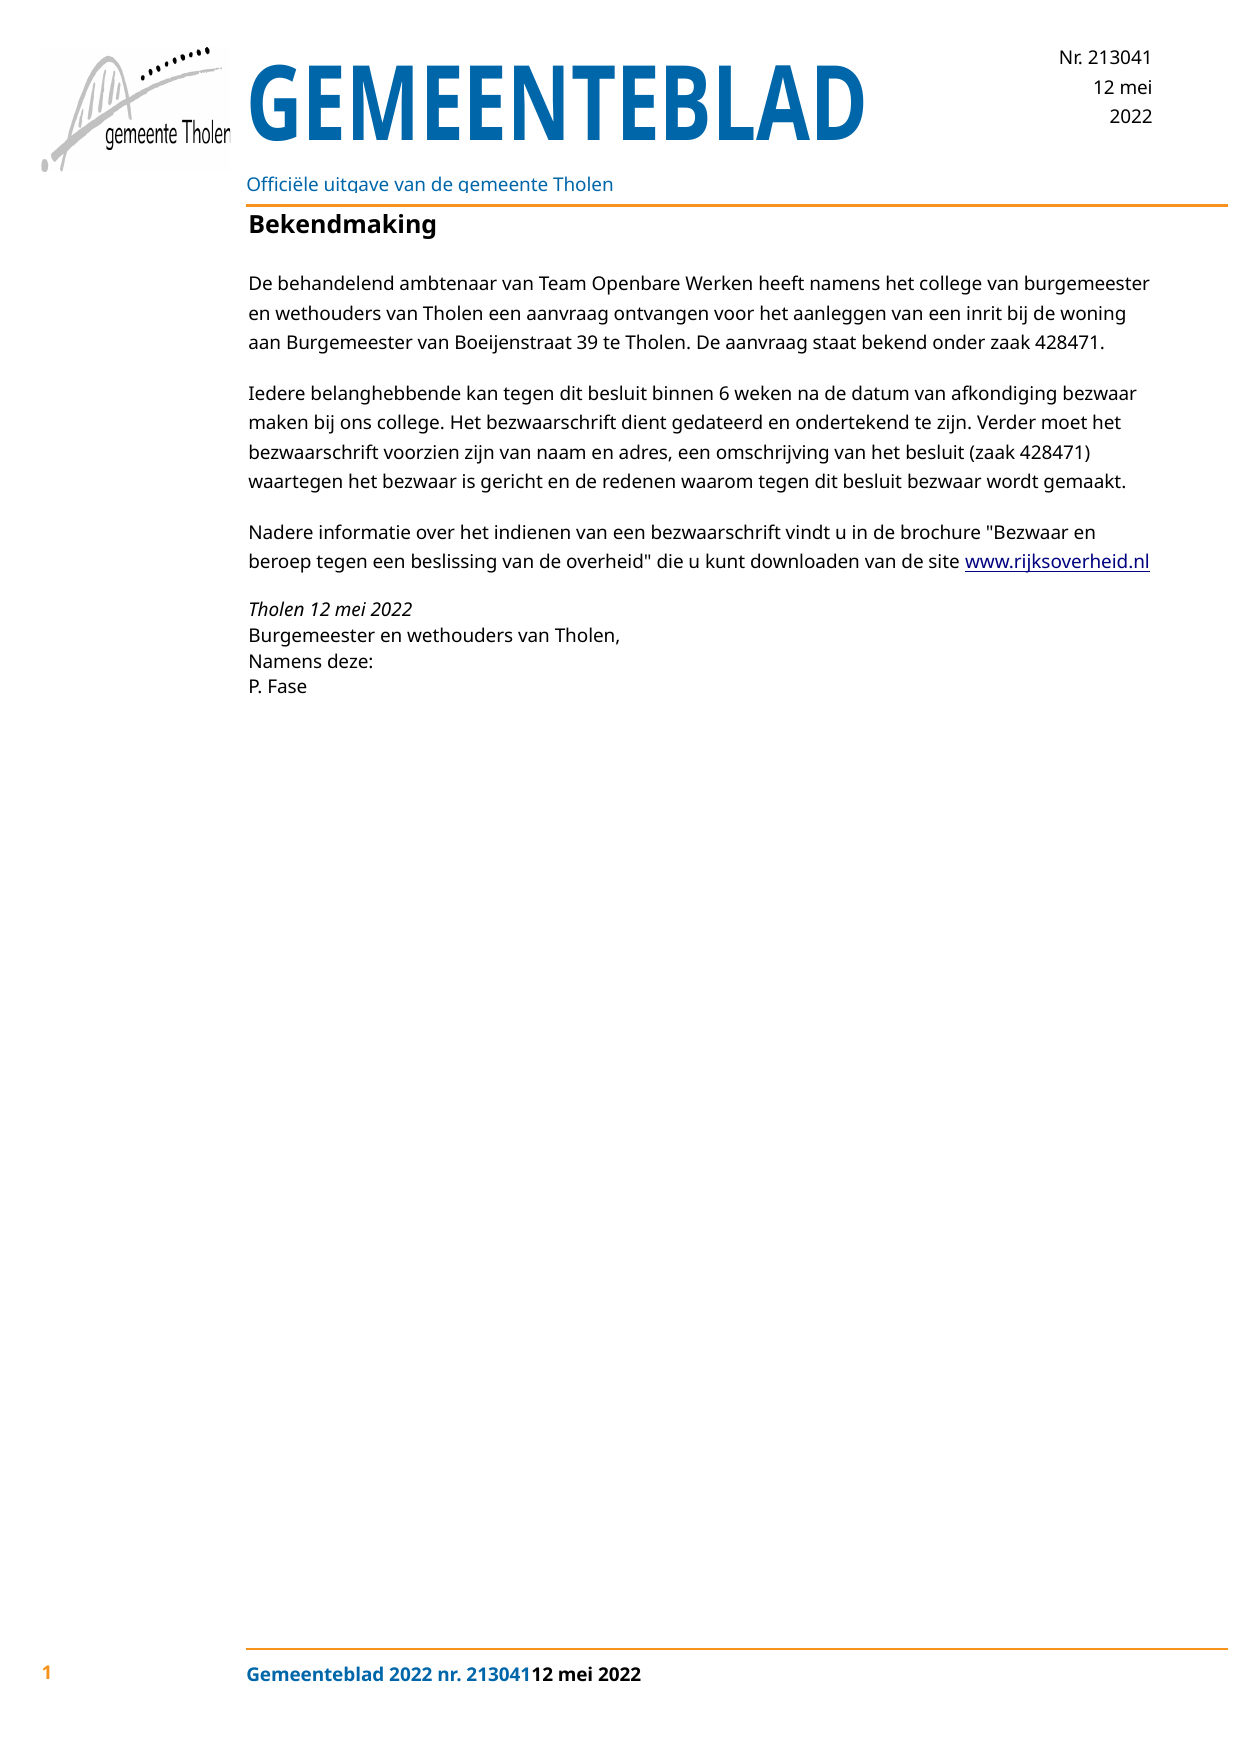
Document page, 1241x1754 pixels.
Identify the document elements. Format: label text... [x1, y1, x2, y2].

text Iedere belanghebbende kan tegen dit besluit binnen 6 weken na de datum van afkondiging bezwaar maken bij ons college. Het bezwaarschrift dient gedateerd en ondertekend te zijn. Verder moet het bezwaarschrift voorzien zijn van naam en adres, een omschrijving van het besluit (zaak 428471) waartegen het bezwaar is gericht en de redenen waarom tegen dit besluit bezwaar wordt gemaakt. [248, 380, 1152, 494]
text Tholen 12 mei 2022 [248, 596, 1152, 622]
text De behandelend ambtenaar van Team Openbare Werken heeft namens het college van burgemeester en wethouders van Tholen een aanvraag ontvangen voor het aanleggen van een inrit bij de woning aan Burgemeester van Boeijenstraat 39 te Tholen. De aanvraag staat bekend onder zaak 428471. [248, 270, 1152, 355]
text Bekendmaking [248, 207, 1152, 241]
text Namens deze: [248, 648, 1152, 674]
text P. Fase [248, 674, 1152, 699]
text Burgemeester en wethouders van Tholen, [248, 622, 1152, 648]
text Nadere informatie over het indienen van een bezwaarschrift vindt u in de brochure "Bezwaar en beroep tegen een beslissing van de overheid" die u kunt downloaden van de site www.rijksoverheid.nl [248, 519, 1152, 574]
picture [41, 47, 231, 172]
